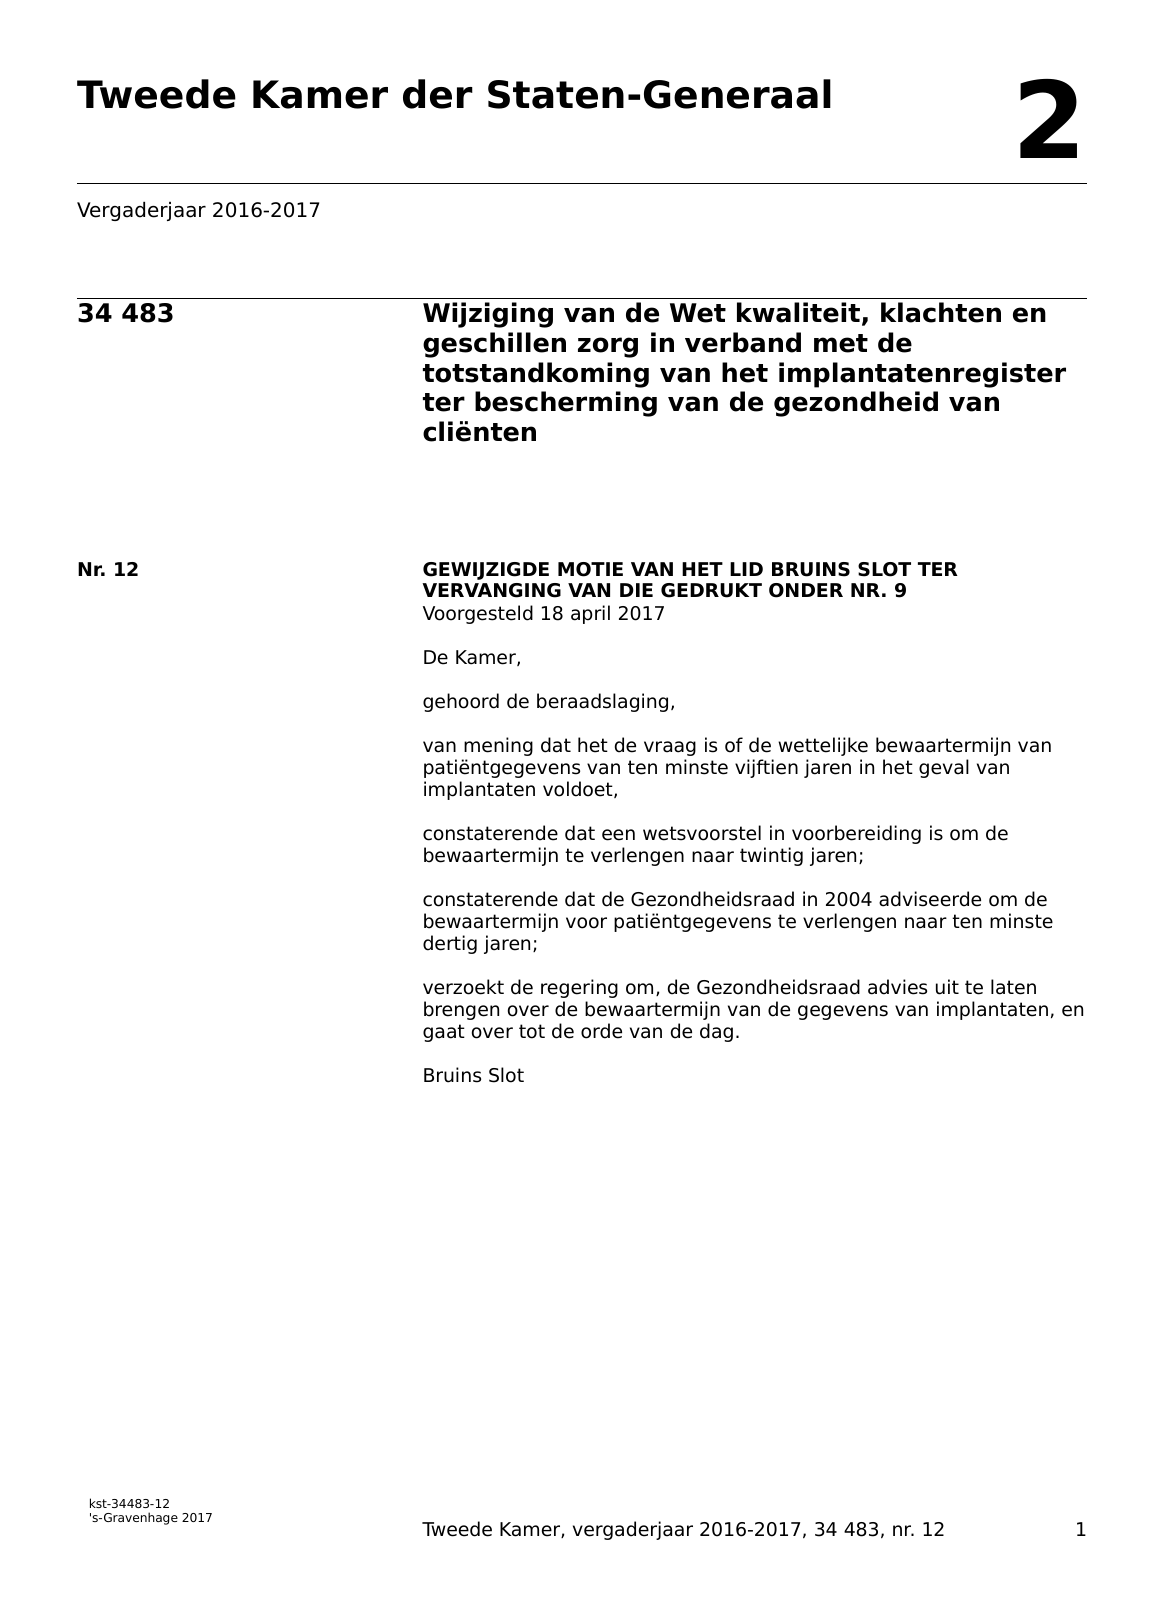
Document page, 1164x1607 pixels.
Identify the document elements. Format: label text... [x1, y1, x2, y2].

text Bruins Slot [422, 1065, 1087, 1087]
subtitle 34 483 Wijziging van de Wet kwaliteit, klachten en geschillen zorg in verband met de totstandkoming van het implantatenregister ter bescherming van de gezondheid van cliënten [77, 299, 1087, 447]
text gehoord de beraadslaging, [422, 691, 1087, 713]
text constaterende dat de Gezondheidsraad in 2004 adviseerde om de bewaartermijn voor patiëntgegevens te verlengen naar ten minste dertig jaren; [422, 889, 1087, 955]
table_header 2 [886, 59, 1087, 183]
text constaterende dat een wetsvoorstel in voorbereiding is om de bewaartermijn te verlengen naar twintig jaren; [422, 823, 1087, 867]
text De Kamer, [422, 647, 1087, 668]
subtitle Nr. 12 GEWIJZIGDE MOTIE VAN HET LID BRUINS SLOT TER VERVANGING VAN DIE GEDRUKT ONDER NR. 9 [77, 558, 1087, 602]
text van mening dat het de vraag is of de wettelijke bewaartermijn van patiëntgegevens van ten minste vijftien jaren in het geval van implantaten voldoet, [422, 735, 1087, 801]
text verzoekt de regering om, de Gezondheidsraad advies uit te laten brengen over de bewaartermijn van de gegevens van implantaten, en gaat over tot de orde van de dag. [422, 977, 1087, 1043]
text kst-34483-12 [88, 1497, 323, 1511]
table_cell Vergaderjaar 2016-2017 [77, 184, 1087, 298]
text 's-Gravenhage 2017 [88, 1511, 323, 1525]
table_header Tweede Kamer der Staten-Generaal [77, 59, 886, 183]
text Voorgesteld 18 april 2017 [422, 602, 1087, 624]
